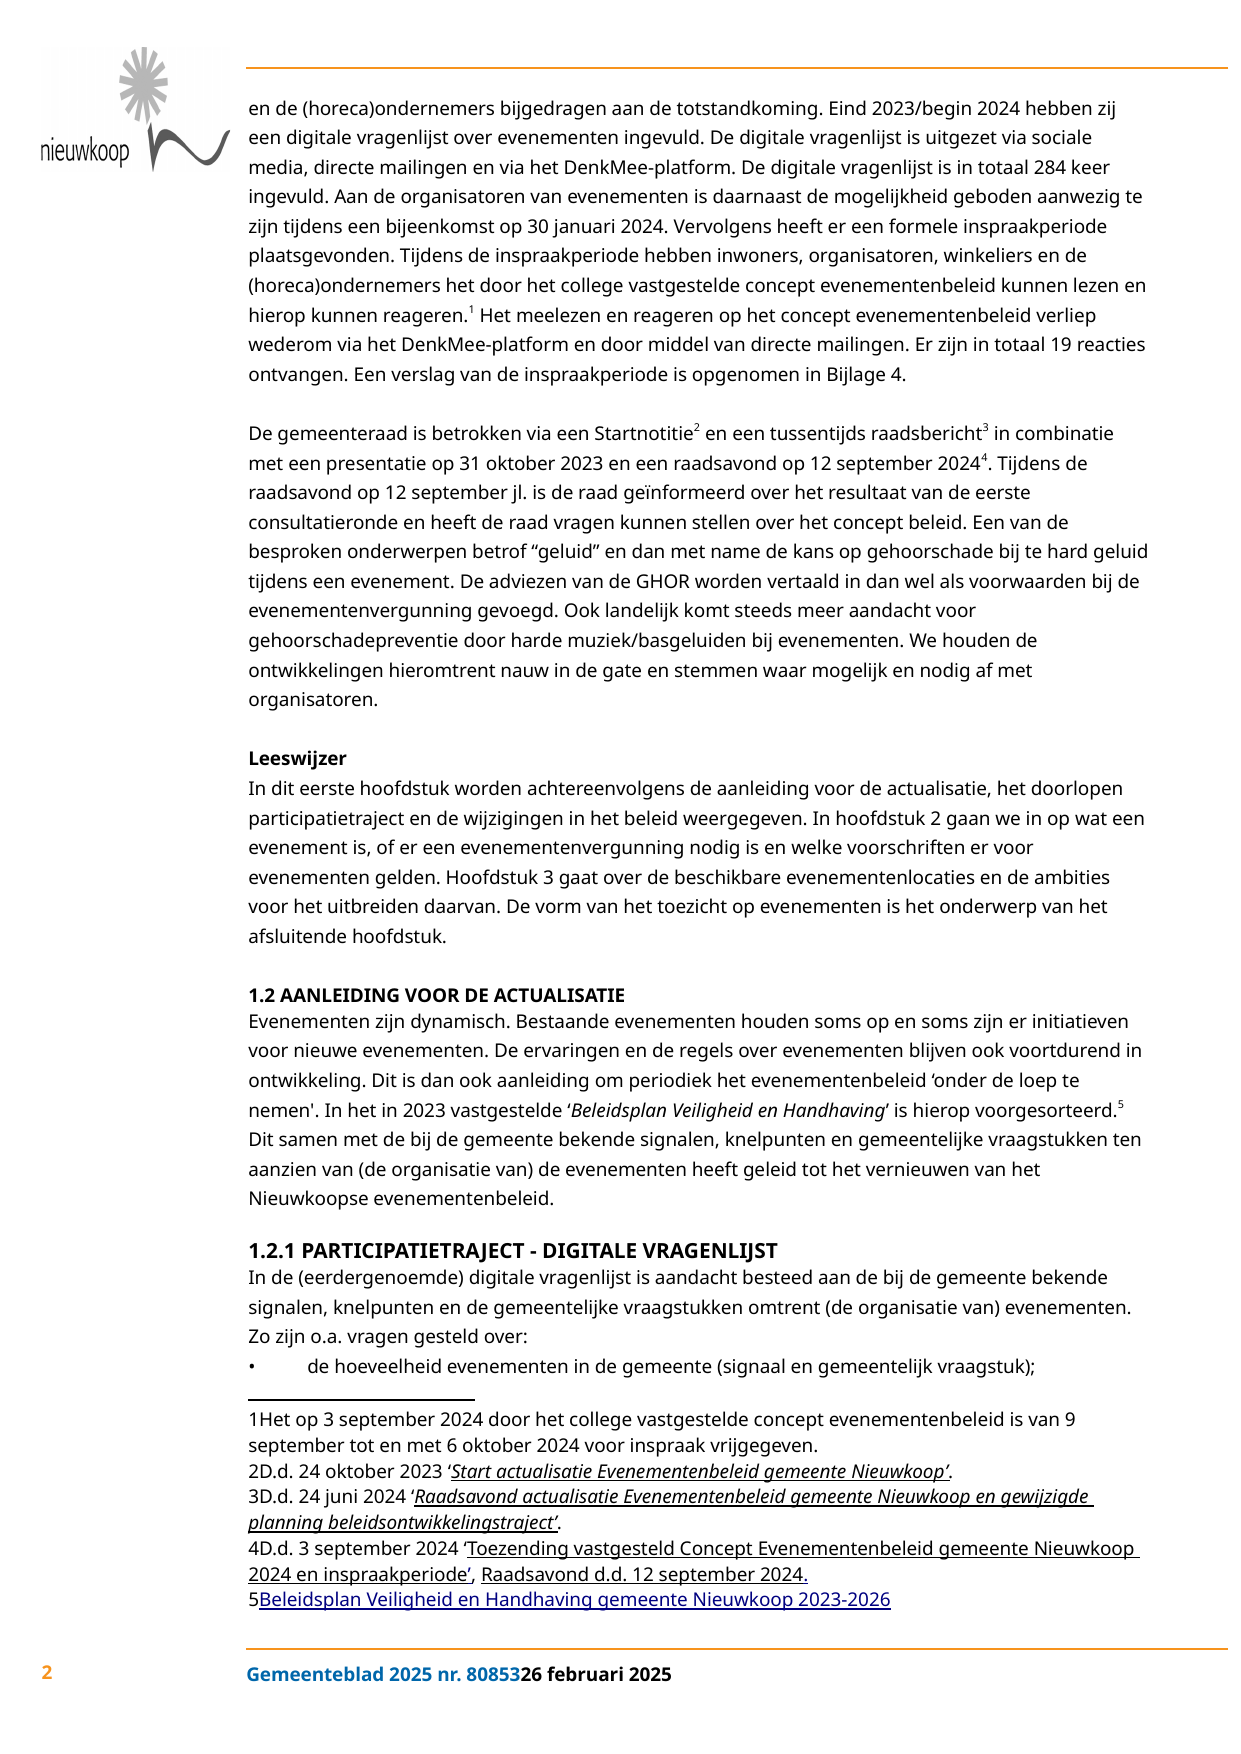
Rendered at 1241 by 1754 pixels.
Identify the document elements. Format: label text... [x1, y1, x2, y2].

text 1.2 AANLEIDING VOOR DE ACTUALISATIE [248, 982, 1152, 1008]
text Het op 3 september 2024 door het college vastgestelde concept evenementenbeleid is van 9 september tot en met 6 oktober 2024 voor inspraak vrijgegeven. [248, 1406, 1152, 1458]
text D.d. 3 september 2024 ‘Toezending vastgesteld Concept Evenementenbeleid gemeente Nieuwkoop 2024 en inspraakperiode’, Raadsavond d.d. 12 september 2024. [248, 1535, 1152, 1586]
text De gemeenteraad is betrokken via een Startnotitie en een tussentijds raadsbericht in combinatie met een presentatie op 31 oktober 2023 en een raadsavond op 12 september 2024. Tijdens de raadsavond op 12 september jl. is de raad geïnformeerd over het resultaat van de eerste consultatieronde en heeft de raad vragen kunnen stellen over het concept beleid. Een van de besproken onderwerpen betrof “geluid” en dan met name de kans op gehoorschade bij te hard geluid tijdens een evenement. De adviezen van de GHOR worden vertaald in dan wel als voorwaarden bij de evenementenvergunning gevoegd. Ook landelijk komt steeds meer aandacht voor gehoorschadepreventie door harde muziek/basgeluiden bij evenementen. We houden de ontwikkelingen hieromtrent nauw in de gate en stemmen waar mogelijk en nodig af met organisatoren. [248, 420, 1152, 712]
text D.d. 24 oktober 2023 ‘Start actualisatie Evenementenbeleid gemeente Nieuwkoop’. [248, 1458, 1152, 1483]
text en de (horeca)ondernemers bijgedragen aan de totstandkoming. Eind 2023/begin 2024 hebben zij een digitale vragenlijst over evenementen ingevuld. De digitale vragenlijst is uitgezet via sociale media, directe mailingen en via het DenkMee-platform. De digitale vragenlijst is in totaal 284 keer ingevuld. Aan de organisatoren van evenementen is daarnaast de mogelijkheid geboden aanwezig te zijn tijdens een bijeenkomst op 30 januari 2024. Vervolgens heeft er een formele inspraakperiode plaatsgevonden. Tijdens de inspraakperiode hebben inwoners, organisatoren, winkeliers en de (horeca)ondernemers het door het college vastgestelde concept evenementenbeleid kunnen lezen en hierop kunnen reageren. Het meelezen en reageren op het concept evenementenbeleid verliep wederom via het DenkMee-platform en door middel van directe mailingen. Er zijn in totaal 19 reacties ontvangen. Een verslag van de inspraakperiode is opgenomen in Bijlage 4. [248, 95, 1152, 387]
text Beleidsplan Veiligheid en Handhaving gemeente Nieuwkoop 2023-2026 [248, 1586, 1152, 1612]
text 1.2.1 PARTICIPATIETRAJECT - DIGITALE VRAGENLIJST [248, 1236, 1152, 1264]
text Leeswijzer [248, 746, 1152, 771]
text D.d. 24 juni 2024 ‘Raadsavond actualisatie Evenementenbeleid gemeente Nieuwkoop en gewijzigde planning beleidsontwikkelingstraject’. [248, 1483, 1152, 1535]
picture [41, 47, 231, 172]
text In dit eerste hoofdstuk worden achtereenvolgens de aanleiding voor de actualisatie, het doorlopen participatietraject en de wijzigingen in het beleid weergegeven. In hoofdstuk 2 gaan we in op wat een evenement is, of er een evenementenvergunning nodig is en welke voorschriften er voor evenementen gelden. Hoofdstuk 3 gaat over de beschikbare evenementenlocaties en de ambities voor het uitbreiden daarvan. De vorm van het toezicht op evenementen is het onderwerp van het afsluitende hoofdstuk. [248, 775, 1152, 949]
text Evenementen zijn dynamisch. Bestaande evenementen houden soms op en soms zijn er initiatieven voor nieuwe evenementen. De ervaringen en de regels over evenementen blijven ook voortdurend in ontwikkeling. Dit is dan ook aanleiding om periodiek het evenementenbeleid ‘onder de loep te nemen'. In het in 2023 vastgestelde ‘Beleidsplan Veiligheid en Handhaving’ is hierop voorgesorteerd. Dit samen met de bij de gemeente bekende signalen, knelpunten en gemeentelijke vraagstukken ten aanzien van (de organisatie van) de evenementen heeft geleid tot het vernieuwen van het Nieuwkoopse evenementenbeleid. [248, 1008, 1152, 1211]
text In de (eerdergenoemde) digitale vragenlijst is aandacht besteed aan de bij de gemeente bekende signalen, knelpunten en de gemeentelijke vraagstukken omtrent (de organisatie van) evenementen. Zo zijn o.a. vragen gesteld over: [248, 1264, 1152, 1349]
list de hoeveelheid evenementen in de gemeente (signaal en gemeentelijk vraagstuk); [248, 1353, 1152, 1379]
